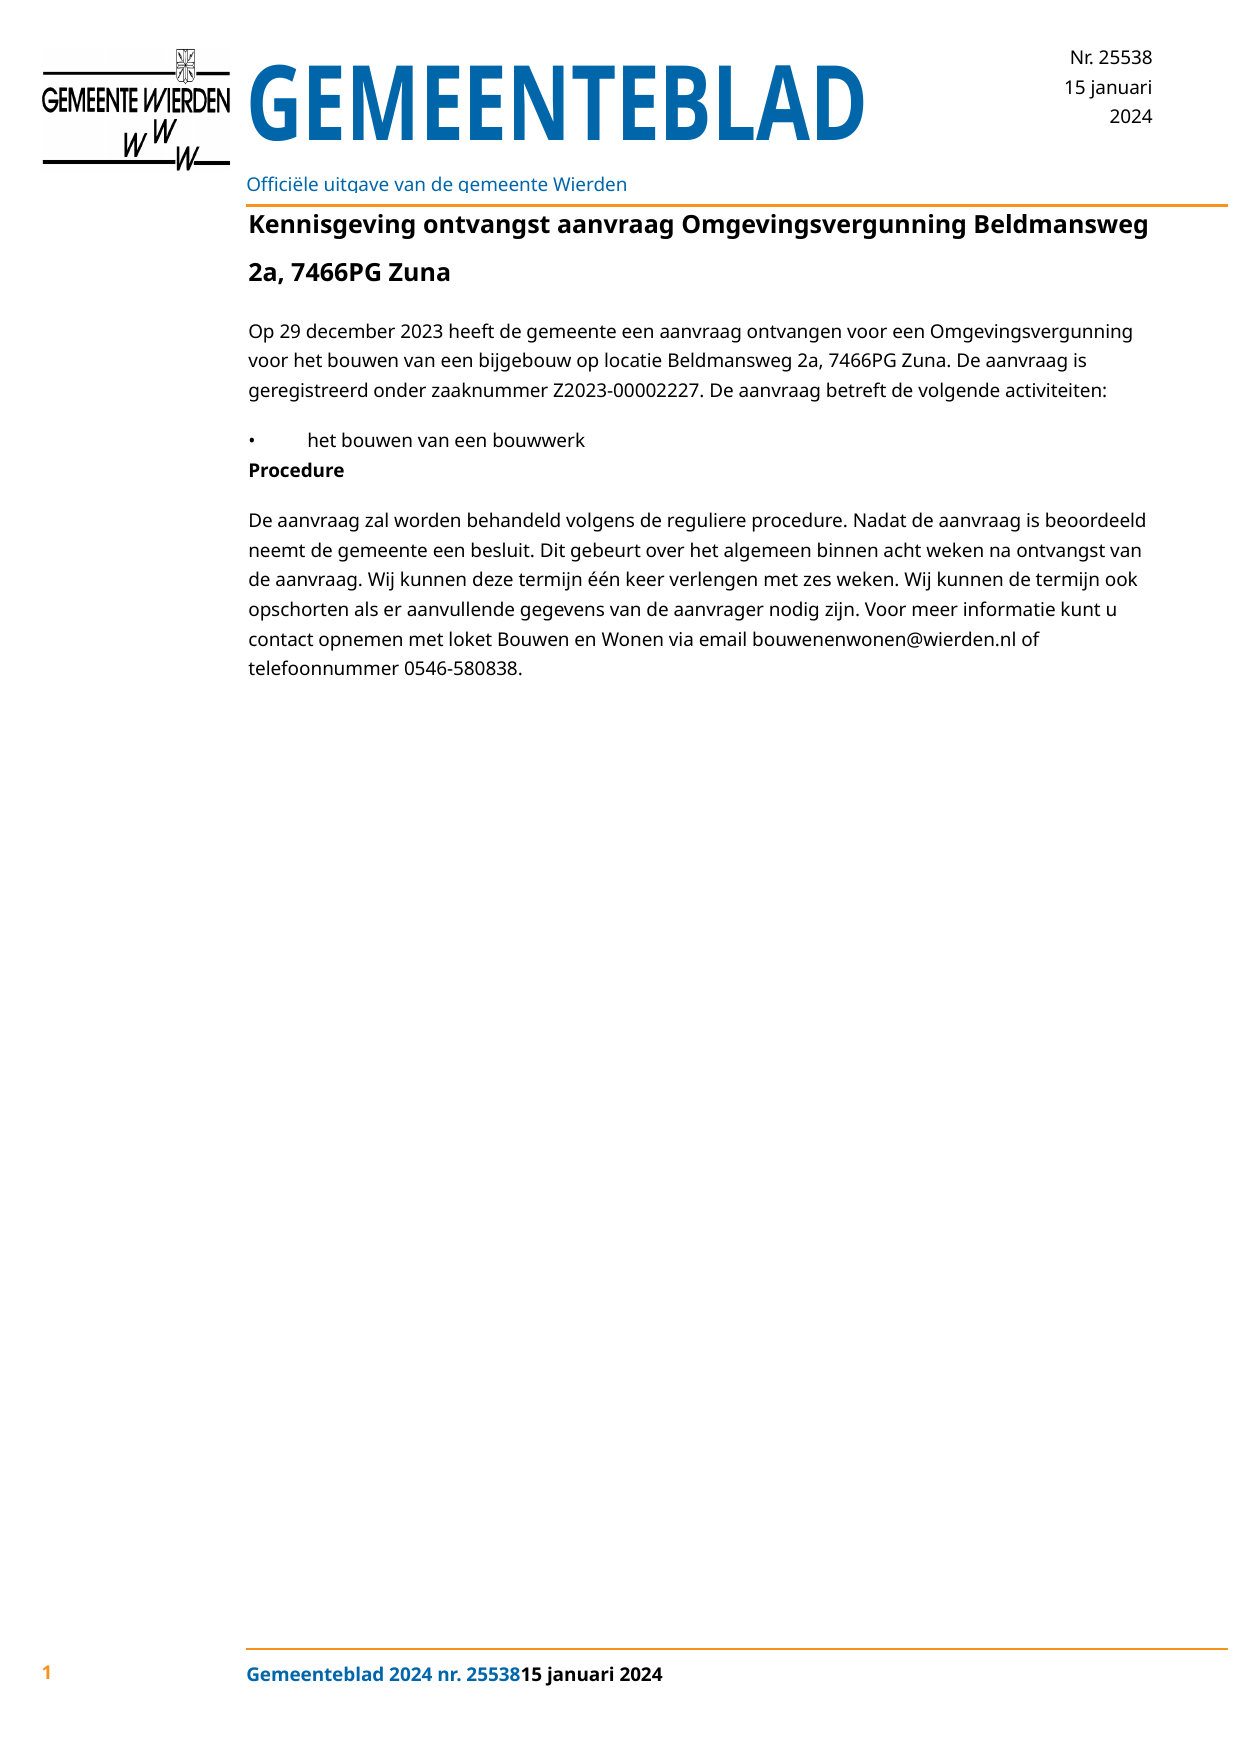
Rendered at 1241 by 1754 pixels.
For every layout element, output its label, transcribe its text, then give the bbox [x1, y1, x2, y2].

text Procedure [248, 457, 1152, 483]
text De aanvraag zal worden behandeld volgens de reguliere procedure. Nadat de aanvraag is beoordeeld neemt de gemeente een besluit. Dit gebeurt over het algemeen binnen acht weken na ontvangst van de aanvraag. Wij kunnen deze termijn één keer verlengen met zes weken. Wij kunnen de termijn ook opschorten als er aanvullende gegevens van de aanvrager nodig zijn. Voor meer informatie kunt u contact opnemen met loket Bouwen en Wonen via email bouwenenwonen@wierden.nl of telefoonnummer 0546-580838. [248, 507, 1152, 681]
picture [41, 47, 231, 172]
list het bouwen van een bouwwerk [248, 427, 1152, 453]
text Kennisgeving ontvangst aanvraag Omgevingsvergunning Beldmansweg 2a, 7466PG Zuna [248, 207, 1152, 288]
text Op 29 december 2023 heeft de gemeente een aanvraag ontvangen voor een Omgevingsvergunning voor het bouwen van een bijgebouw op locatie Beldmansweg 2a, 7466PG Zuna. De aanvraag is geregistreerd onder zaaknummer Z2023-00002227. De aanvraag betreft de volgende activiteiten: [248, 318, 1152, 403]
